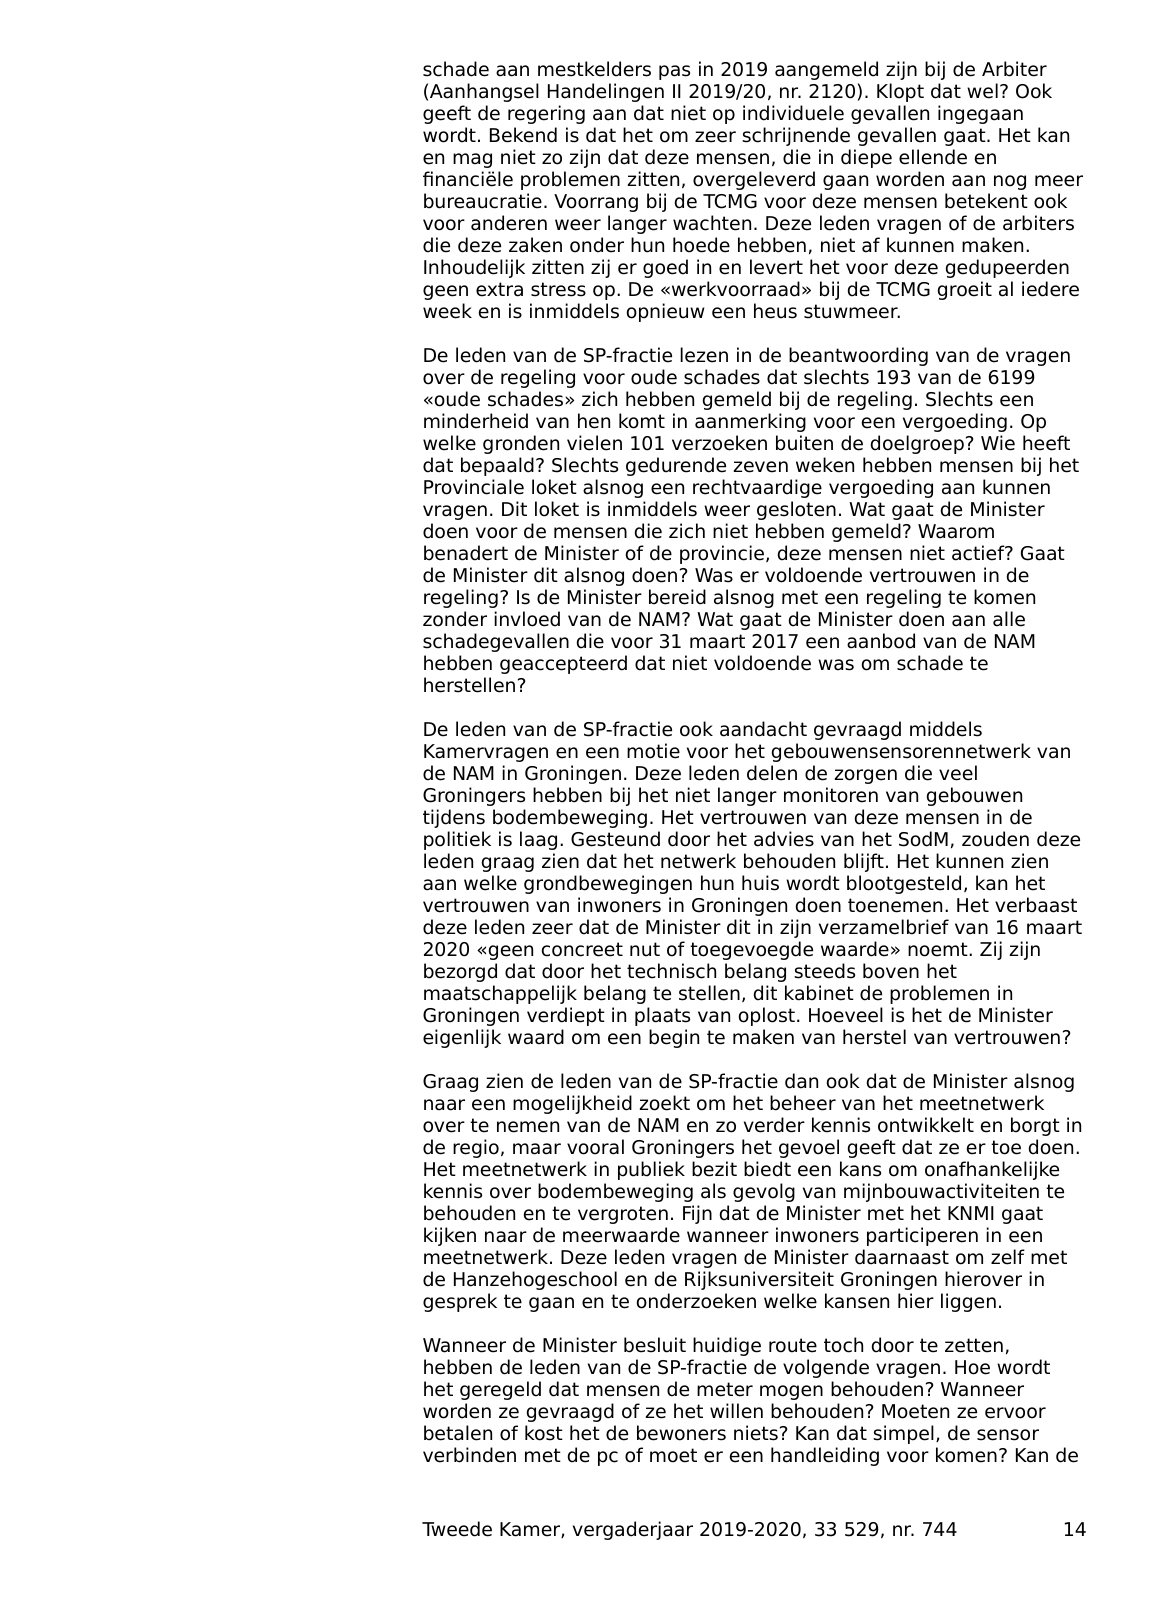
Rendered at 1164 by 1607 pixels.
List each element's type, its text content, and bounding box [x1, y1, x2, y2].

text Wanneer de Minister besluit huidige route toch door te zetten, hebben de leden van de SP-fractie de volgende vragen. Hoe wordt het geregeld dat mensen de meter mogen behouden? Wanneer worden ze gevraagd of ze het willen behouden? Moeten ze ervoor betalen of kost het de bewoners niets? Kan dat simpel, de sensor verbinden met de pc of moet er een handleiding voor komen? Kan de [422, 1335, 1087, 1467]
text De leden van de SP-fractie ook aandacht gevraagd middels Kamervragen en een motie voor het gebouwensensorennetwerk van de NAM in Groningen. Deze leden delen de zorgen die veel Groningers hebben bij het niet langer monitoren van gebouwen tijdens bodembeweging. Het vertrouwen van deze mensen in de politiek is laag. Gesteund door het advies van het SodM, zouden deze leden graag zien dat het netwerk behouden blijft. Het kunnen zien aan welke grondbewegingen hun huis wordt blootgesteld, kan het vertrouwen van inwoners in Groningen doen toenemen. Het verbaast deze leden zeer dat de Minister dit in zijn verzamelbrief van 16 maart 2020 «geen concreet nut of toegevoegde waarde» noemt. Zij zijn bezorgd dat door het technisch belang steeds boven het maatschappelijk belang te stellen, dit kabinet de problemen in Groningen verdiept in plaats van oplost. Hoeveel is het de Minister eigenlijk waard om een begin te maken van herstel van vertrouwen? [422, 719, 1087, 1048]
text De leden van de SP-fractie lezen in de beantwoording van de vragen over de regeling voor oude schades dat slechts 193 van de 6199 «oude schades» zich hebben gemeld bij de regeling. Slechts een minderheid van hen komt in aanmerking voor een vergoeding. Op welke gronden vielen 101 verzoeken buiten de doelgroep? Wie heeft dat bepaald? Slechts gedurende zeven weken hebben mensen bij het Provinciale loket alsnog een rechtvaardige vergoeding aan kunnen vragen. Dit loket is inmiddels weer gesloten. Wat gaat de Minister doen voor de mensen die zich niet hebben gemeld? Waarom benadert de Minister of de provincie, deze mensen niet actief? Gaat de Minister dit alsnog doen? Was er voldoende vertrouwen in de regeling? Is de Minister bereid alsnog met een regeling te komen zonder invloed van de NAM? Wat gaat de Minister doen aan alle schadegevallen die voor 31 maart 2017 een aanbod van de NAM hebben geaccepteerd dat niet voldoende was om schade te herstellen? [422, 345, 1087, 697]
text Graag zien de leden van de SP-fractie dan ook dat de Minister alsnog naar een mogelijkheid zoekt om het beheer van het meetnetwerk over te nemen van de NAM en zo verder kennis ontwikkelt en borgt in de regio, maar vooral Groningers het gevoel geeft dat ze er toe doen. [422, 1071, 1087, 1159]
text schade aan mestkelders pas in 2019 aangemeld zijn bij de Arbiter (Aanhangsel Handelingen II 2019/20, nr. 2120). Klopt dat wel? Ook geeft de regering aan dat niet op individuele gevallen ingegaan wordt. Bekend is dat het om zeer schrijnende gevallen gaat. Het kan en mag niet zo zijn dat deze mensen, die in diepe ellende en financiële problemen zitten, overgeleverd gaan worden aan nog meer bureaucratie. Voorrang bij de TCMG voor deze mensen betekent ook voor anderen weer langer wachten. Deze leden vragen of de arbiters die deze zaken onder hun hoede hebben, niet af kunnen maken. Inhoudelijk zitten zij er goed in en levert het voor deze gedupeerden geen extra stress op. De «werkvoorraad» bij de TCMG groeit al iedere week en is inmiddels opnieuw een heus stuwmeer. [422, 59, 1087, 323]
text Het meetnetwerk in publiek bezit biedt een kans om onafhankelijke kennis over bodembeweging als gevolg van mijnbouwactiviteiten te behouden en te vergroten. Fijn dat de Minister met het KNMI gaat kijken naar de meerwaarde wanneer inwoners participeren in een meetnetwerk. Deze leden vragen de Minister daarnaast om zelf met de Hanzehogeschool en de Rijksuniversiteit Groningen hierover in gesprek te gaan en te onderzoeken welke kansen hier liggen. [422, 1159, 1087, 1312]
